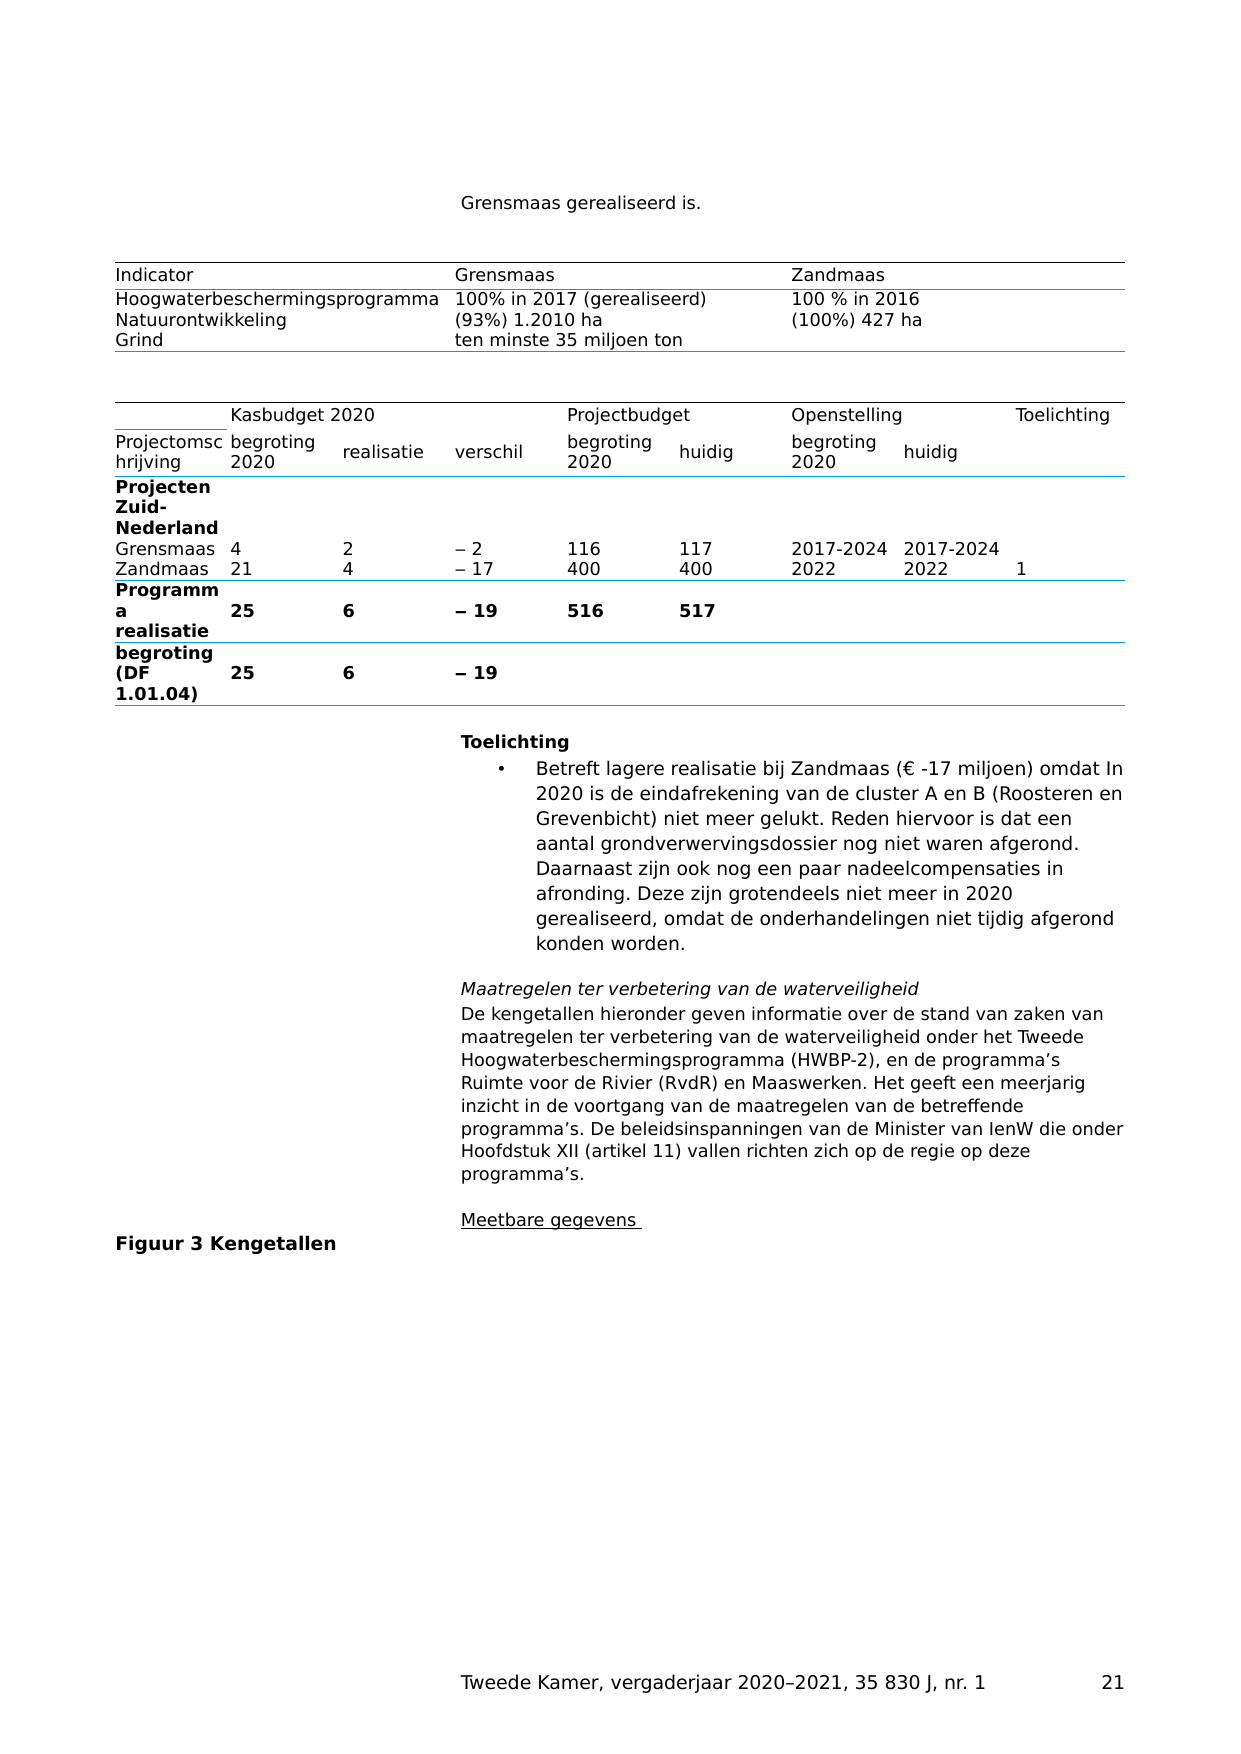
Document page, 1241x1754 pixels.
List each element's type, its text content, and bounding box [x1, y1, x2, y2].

text Meetbare gegevens [461, 1208, 1125, 1231]
table_cell [900, 643, 1013, 704]
table_cell Zandmaas [115, 559, 227, 580]
table_cell huidig [900, 429, 1013, 476]
table_cell 400 [676, 559, 788, 580]
table_cell ‒ 19 [452, 581, 564, 642]
table_cell Kasbudget 2020 [227, 403, 564, 428]
table_cell Projectbudget [564, 403, 788, 428]
table_cell realisatie [340, 429, 452, 476]
table_cell Programma realisatie [115, 581, 227, 642]
table_cell 21 [227, 559, 339, 580]
table_cell Projectomschrijving [115, 430, 227, 476]
text Grensmaas gerealiseerd is. [461, 191, 1125, 214]
table_cell [340, 477, 452, 538]
table_cell [1013, 477, 1125, 538]
table_cell [900, 477, 1013, 538]
table_cell Natuurontwikkeling [115, 310, 452, 330]
table_cell (100%) 427 ha [788, 310, 1125, 330]
table_cell Indicator [115, 263, 452, 288]
table_cell 2017-2024 [788, 539, 900, 559]
table_cell [1013, 539, 1125, 559]
table_cell [564, 643, 676, 704]
table_header Tabel 9 Prestatie-indicatoren [115, 237, 1125, 262]
table_cell 25 [227, 643, 339, 704]
table_cell Grensmaas [115, 539, 227, 559]
text Maatregelen ter verbetering van de waterveiligheid [461, 977, 1125, 1000]
table_cell Grind [115, 330, 452, 351]
table_cell Projecten Zuid-Nederland [115, 477, 227, 538]
table_cell [1013, 581, 1125, 642]
table_cell [788, 477, 900, 538]
text Toelichting [461, 730, 1125, 753]
table_cell [788, 330, 1125, 351]
table_cell begroting (DF 1.01.04) [115, 643, 227, 704]
table_cell [452, 477, 564, 538]
table_cell 4 [227, 539, 339, 559]
table_cell Zandmaas [788, 263, 1125, 288]
table_cell begroting 2020 [788, 429, 900, 476]
title Figuur 3 Kengetallen [115, 1233, 1125, 1255]
table_cell [115, 403, 227, 428]
table_cell Grensmaas [452, 263, 788, 288]
table_cell verschil [452, 429, 564, 476]
table_cell 100 % in 2016 [788, 290, 1125, 310]
table_cell 517 [676, 581, 788, 642]
table_cell ‒ 17 [452, 559, 564, 580]
table_cell ‒ 19 [452, 643, 564, 704]
table_cell 2022 [788, 559, 900, 580]
table_cell 2022 [900, 559, 1013, 580]
table_cell 1 [1013, 559, 1125, 580]
table_cell [564, 477, 676, 538]
table_cell 116 [564, 539, 676, 559]
table_cell begroting 2020 [564, 429, 676, 476]
table_cell 2 [340, 539, 452, 559]
table_cell begroting 2020 [227, 429, 339, 476]
table_cell [676, 477, 788, 538]
table_cell [676, 643, 788, 704]
table_cell huidig [676, 429, 788, 476]
table_cell [788, 643, 900, 704]
table_cell 25 [227, 581, 339, 642]
table_cell 100% in 2017 (gerealiseerd) [452, 290, 788, 310]
table_cell Toelichting [1013, 403, 1125, 428]
list Betreft lagere realisatie bij Zandmaas (€ -17 miljoen) omdat In 2020 is de eindafrekening van de cluster A en B (Roosteren en Grevenbicht) niet meer gelukt. Reden hiervoor is dat een aantal grondverwervingsdossier nog niet waren afgerond. Daarnaast zijn ook nog een paar nadeelcompensaties in afronding. Deze zijn grotendeels niet meer in 2020 gerealiseerd, omdat de onderhandelingen niet tijdig afgerond konden worden. [498, 755, 1125, 955]
table_cell 6 [340, 581, 452, 642]
table_cell (93%) 1.2010 ha [452, 310, 788, 330]
table_cell Hoogwaterbeschermingsprogramma [115, 290, 452, 310]
table_cell [227, 477, 339, 538]
table_cell [1013, 643, 1125, 704]
table_cell 516 [564, 581, 676, 642]
table_cell 117 [676, 539, 788, 559]
table_cell 400 [564, 559, 676, 580]
table_header Tabel 10 Projectoverzicht Maaswerken; realisatie (bedragen x € 1 miljoen) [115, 376, 1125, 401]
table_cell [788, 581, 900, 642]
table_cell 4 [340, 559, 452, 580]
table_cell ten minste 35 miljoen ton [452, 330, 788, 351]
table_cell [900, 581, 1013, 642]
table_cell ‒ 2 [452, 539, 564, 559]
table_cell 2017-2024 [900, 539, 1013, 559]
table_cell 6 [340, 643, 452, 704]
table_cell [1013, 429, 1125, 476]
text De kengetallen hieronder geven informatie over de stand van zaken van maatregelen ter verbetering van de waterveiligheid onder het Tweede Hoogwaterbeschermingsprogramma (HWBP-2), en de programma’s Ruimte voor de Rivier (RvdR) en Maaswerken. Het geeft een meerjarig inzicht in de voortgang van de maatregelen van de betreffende programma’s. De beleidsinspanningen van de Minister van IenW die onder Hoofdstuk XII (artikel 11) vallen richten zich op de regie op deze programma’s. [461, 1002, 1125, 1185]
table_cell Openstelling [788, 403, 1013, 428]
